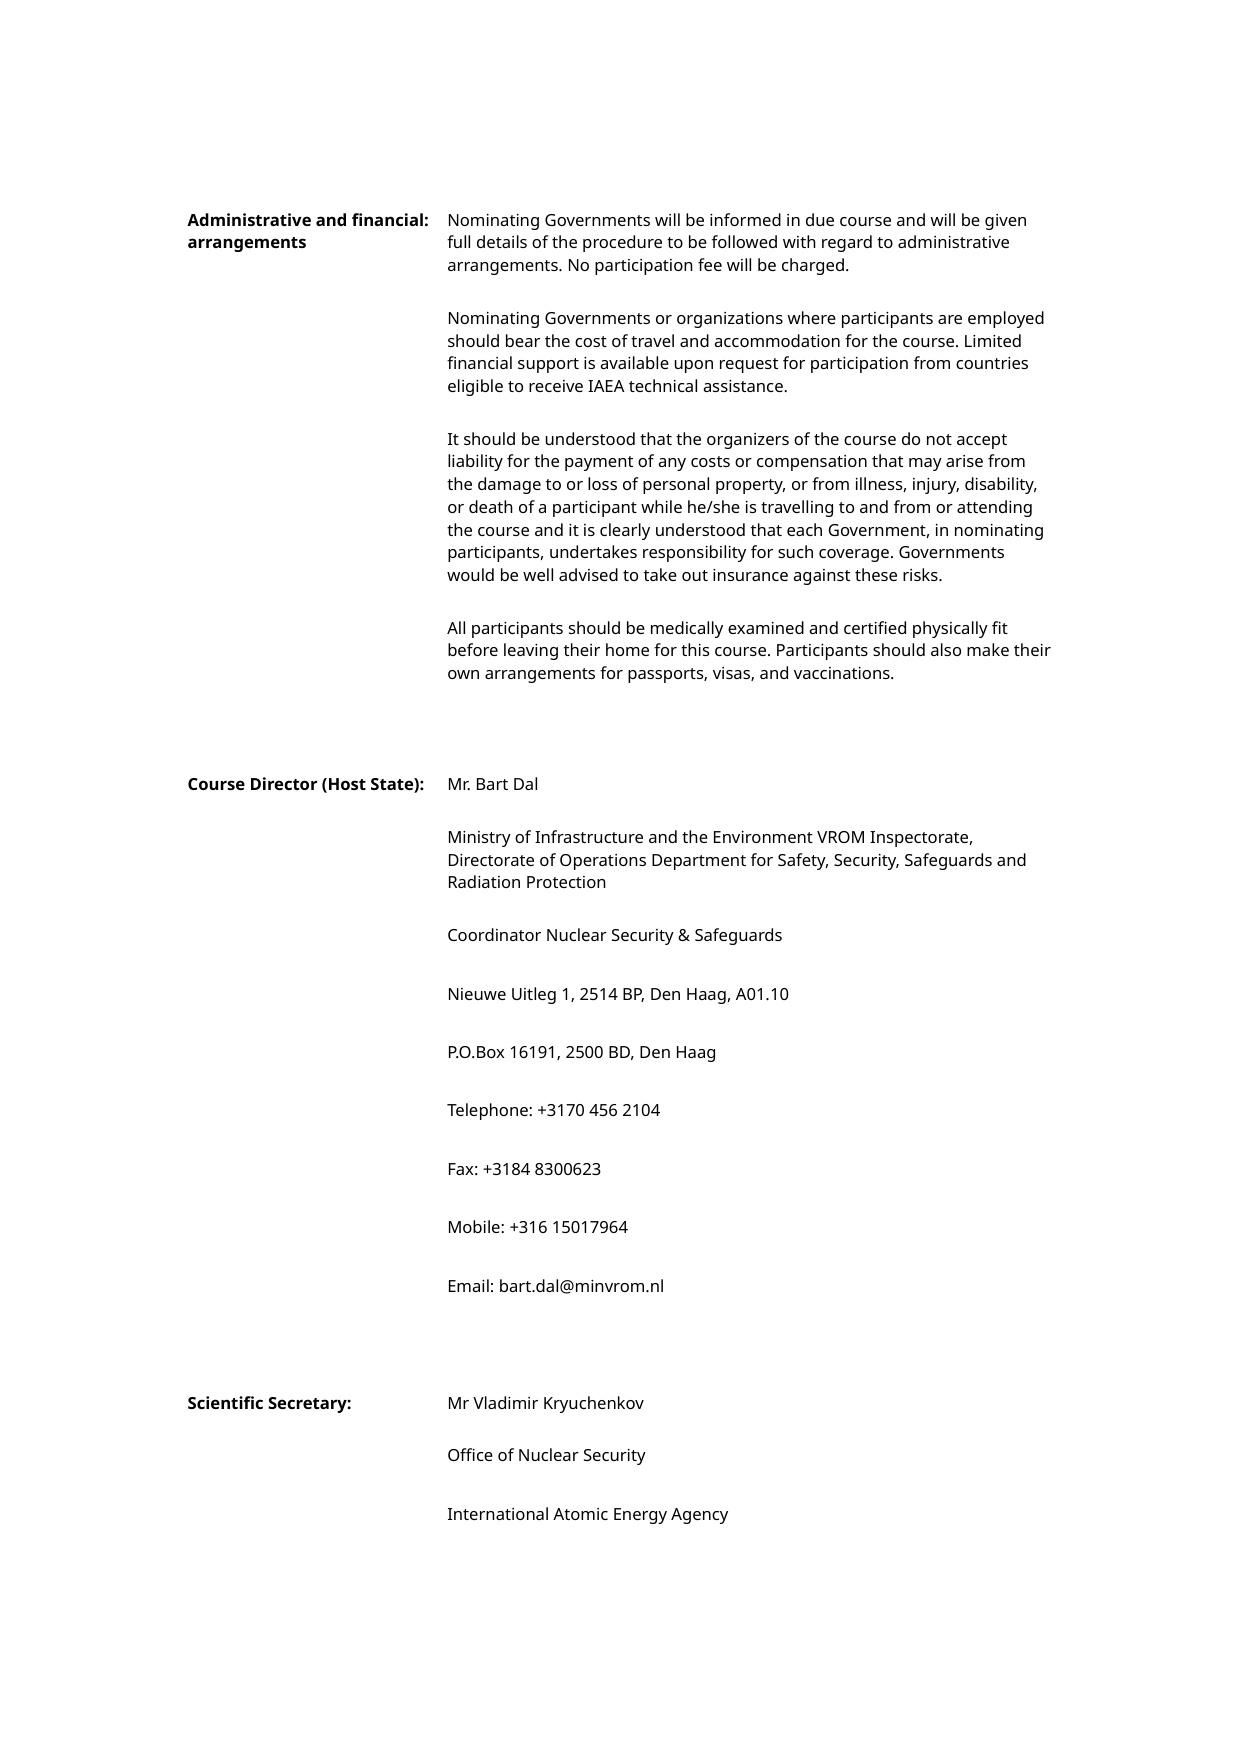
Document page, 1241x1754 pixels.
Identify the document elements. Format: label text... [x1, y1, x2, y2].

table_cell Office of Nuclear Security [447, 1444, 1053, 1502]
table_cell [188, 1041, 447, 1099]
table_cell Fax: +3184 8300623 [447, 1158, 1053, 1216]
table_cell [188, 150, 447, 208]
table_cell [188, 1099, 447, 1157]
table_cell Email: bart.dal@minvrom.nl [447, 1274, 1053, 1333]
table_cell [447, 715, 1053, 773]
table_cell [447, 1333, 1053, 1391]
table_cell [188, 307, 447, 427]
table_cell Coordinator Nuclear Security & Safeguards [447, 924, 1053, 982]
table_cell [188, 1333, 447, 1391]
table_cell It should be understood that the organizers of the course do not accept liability for the payment of any costs or compensation that may arise from the damage to or loss of personal property, or from illness, injury, disability, or death of a participant while he/she is travelling to and from or attending the course and it is clearly understood that each Government, in nominating participants, undertakes responsibility for such coverage. Governments would be well advised to take out insurance against these risks. [447, 428, 1053, 616]
table_cell Administrative and financial: arrangements [188, 209, 447, 307]
table_cell [188, 1216, 447, 1274]
table_cell [188, 616, 447, 714]
table_cell Telephone: +3170 456 2104 [447, 1099, 1053, 1157]
table_cell Mr. Bart Dal Ministry of Infrastructure and the Environment VROM Inspectorate, Directorate of Operations Department for Safety, Security, Safeguards and Radiation Protection [447, 773, 1053, 924]
table_cell [188, 715, 447, 773]
table_cell Scientific Secretary: [188, 1391, 447, 1444]
table_cell Mobile: +316 15017964 [447, 1216, 1053, 1274]
table_cell [188, 428, 447, 616]
table_cell [188, 1158, 447, 1216]
table_cell [188, 1503, 447, 1561]
table_cell Nieuwe Uitleg 1, 2514 BP, Den Haag, A01.10 [447, 982, 1053, 1041]
table_cell P.O.Box 16191, 2500 BD, Den Haag [447, 1041, 1053, 1099]
table_cell [188, 924, 447, 982]
table_cell Course Director (Host State): [188, 773, 447, 924]
table_cell Nominating Governments or organizations where participants are employed should bear the cost of travel and accommodation for the course. Limited financial support is available upon request for participation from countries eligible to receive IAEA technical assistance. [447, 307, 1053, 427]
table_cell [188, 1274, 447, 1333]
table_cell [188, 982, 447, 1041]
table_cell [447, 150, 1053, 208]
table_cell [188, 1444, 447, 1502]
table_cell Mr Vladimir Kryuchenkov [447, 1391, 1053, 1444]
table_cell Nominating Governments will be informed in due course and will be given full details of the procedure to be followed with regard to administrative arrangements. No participation fee will be charged. [447, 209, 1053, 307]
table_cell International Atomic Energy Agency [447, 1503, 1053, 1561]
table_cell All participants should be medically examined and certified physically fit before leaving their home for this course. Participants should also make their own arrangements for passports, visas, and vaccinations. [447, 616, 1053, 714]
